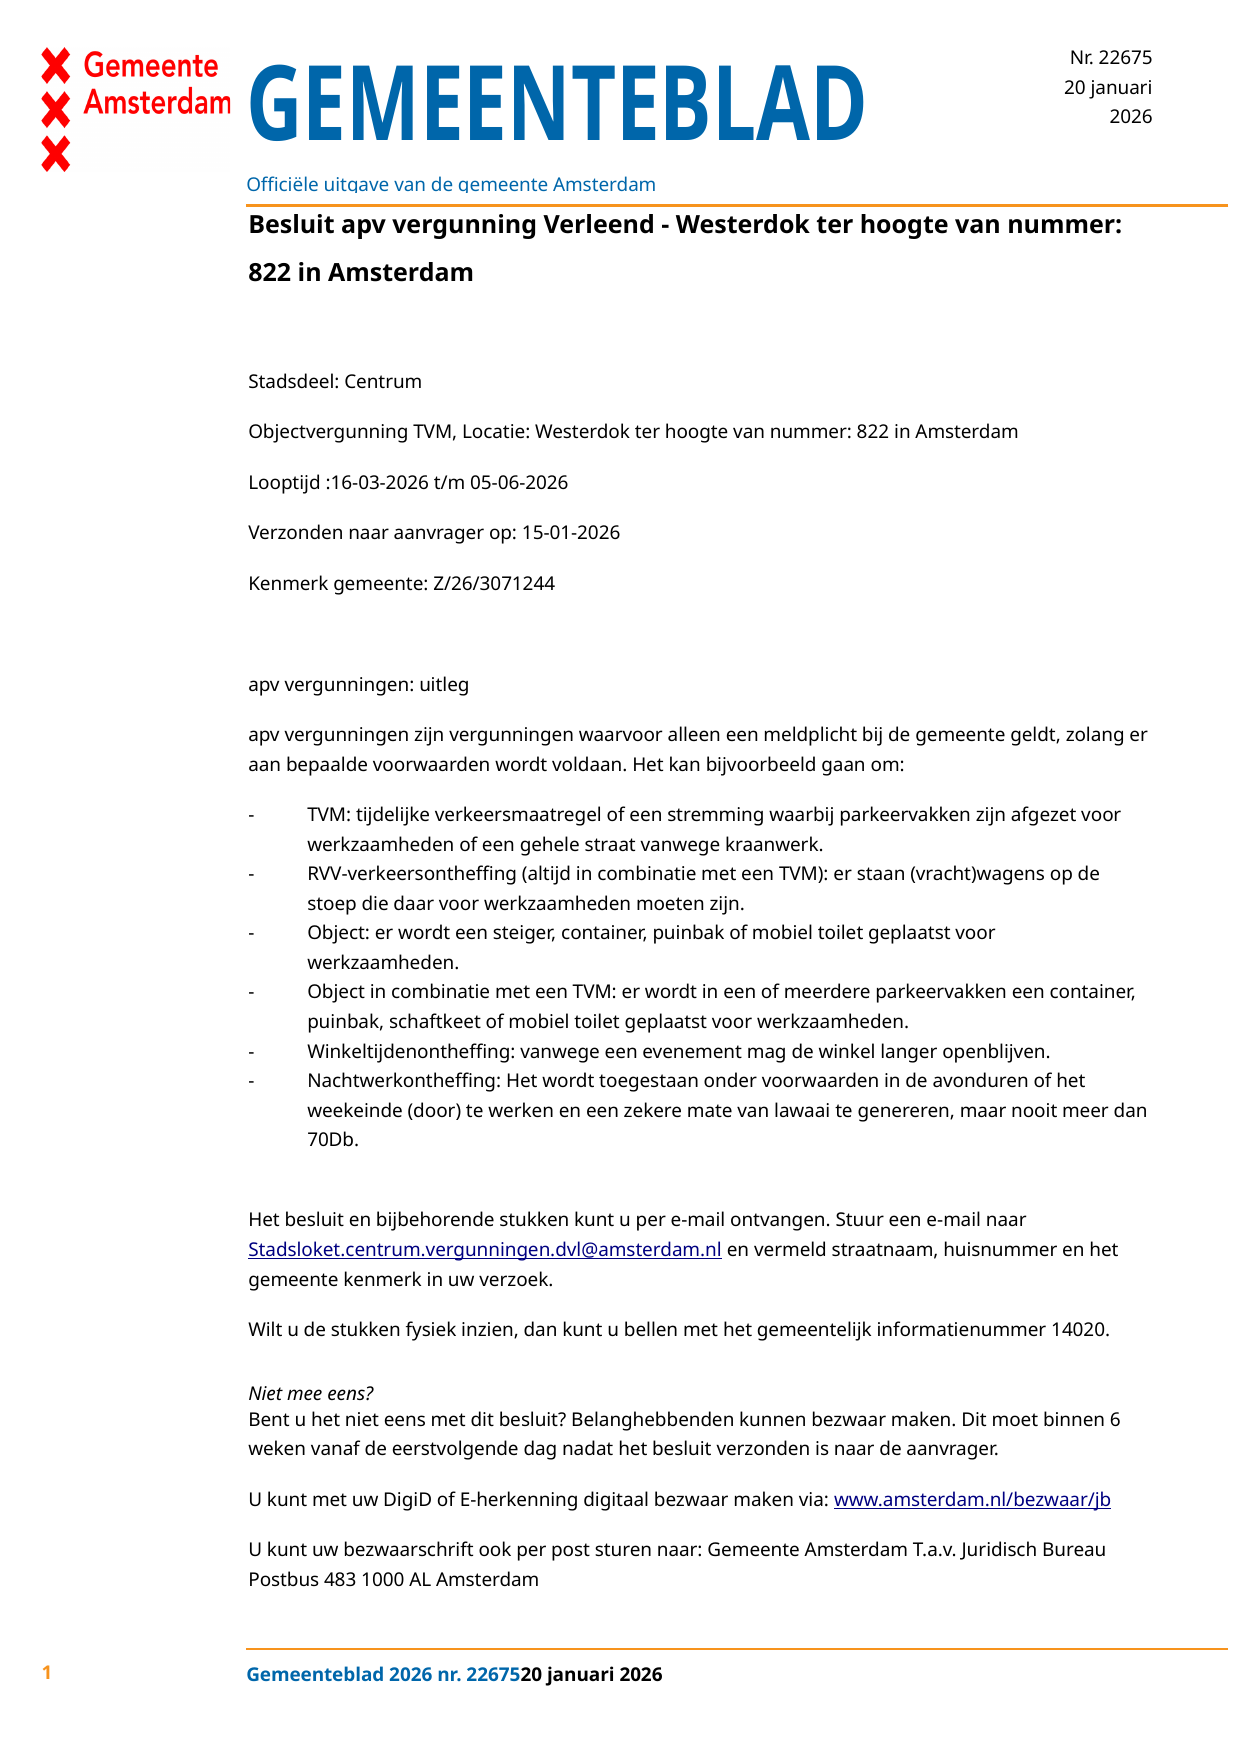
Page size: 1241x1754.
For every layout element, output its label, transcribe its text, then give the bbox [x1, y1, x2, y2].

list TVM: tijdelijke verkeersmaatregel of een stremming waarbij parkeervakken zijn afgezet voor werkzaamheden of een gehele straat vanwege kraanwerk. [248, 801, 1152, 857]
list Object in combinatie met een TVM: er wordt in een of meerdere parkeervakken een container, puinbak, schaftkeet of mobiel toilet geplaatst voor werkzaamheden. [248, 979, 1152, 1034]
text Looptijd :16-03-2026 t/m 05-06-2026 [248, 469, 1152, 495]
text U kunt uw bezwaarschrift ook per post sturen naar: Gemeente Amsterdam T.a.v. Juridisch Bureau Postbus 483 1000 AL Amsterdam [248, 1536, 1152, 1592]
text Objectvergunning TVM, Locatie: Westerdok ter hoogte van nummer: 822 in Amsterdam [248, 419, 1152, 444]
text apv vergunningen: uitleg [248, 671, 1152, 697]
list RVV-verkeersontheffing (altijd in combinatie met een TVM): er staan (vracht)wagens op de stoep die daar voor werkzaamheden moeten zijn. [248, 860, 1152, 916]
list Object: er wordt een steiger, container, puinbak of mobiel toilet geplaatst voor werkzaamheden. [248, 919, 1152, 975]
text Het besluit en bijbehorende stukken kunt u per e-mail ontvangen. Stuur een e-mail naar Stadsloket.centrum.vergunningen.dvl@amsterdam.nl en vermeld straatnaam, huisnummer en het gemeente kenmerk in uw verzoek. [248, 1207, 1152, 1292]
text U kunt met uw DigiD of E-herkenning digitaal bezwaar maken via: www.amsterdam.nl/bezwaar/jb [248, 1486, 1152, 1512]
text Stadsdeel: Centrum [248, 368, 1152, 394]
list Winkeltijdenontheffing: vanwege een evenement mag de winkel langer openblijven. [248, 1038, 1152, 1064]
text apv vergunningen zijn vergunningen waarvoor alleen een meldplicht bij de gemeente geldt, zolang er aan bepaalde voorwaarden wordt voldaan. Het kan bijvoorbeeld gaan om: [248, 721, 1152, 777]
text Verzonden naar aanvrager op: 15-01-2026 [248, 519, 1152, 545]
text Niet mee eens? [248, 1380, 1152, 1406]
text Kenmerk gemeente: Z/26/3071244 [248, 570, 1152, 596]
picture [41, 47, 231, 172]
text Wilt u de stukken fysiek inzien, dan kunt u bellen met het gemeentelijk informatienummer 14020. [248, 1316, 1152, 1342]
text Besluit apv vergunning Verleend - Westerdok ter hoogte van nummer: 822 in Amsterdam [248, 207, 1152, 288]
text Bent u het niet eens met dit besluit? Belanghebbenden kunnen bezwaar maken. Dit moet binnen 6 weken vanaf de eerstvolgende dag nadat het besluit verzonden is naar de aanvrager. [248, 1406, 1152, 1461]
list Nachtwerkontheffing: Het wordt toegestaan onder voorwaarden in de avonduren of het weekeinde (door) te werken en een zekere mate van lawaai te genereren, maar nooit meer dan 70Db. [248, 1067, 1152, 1152]
